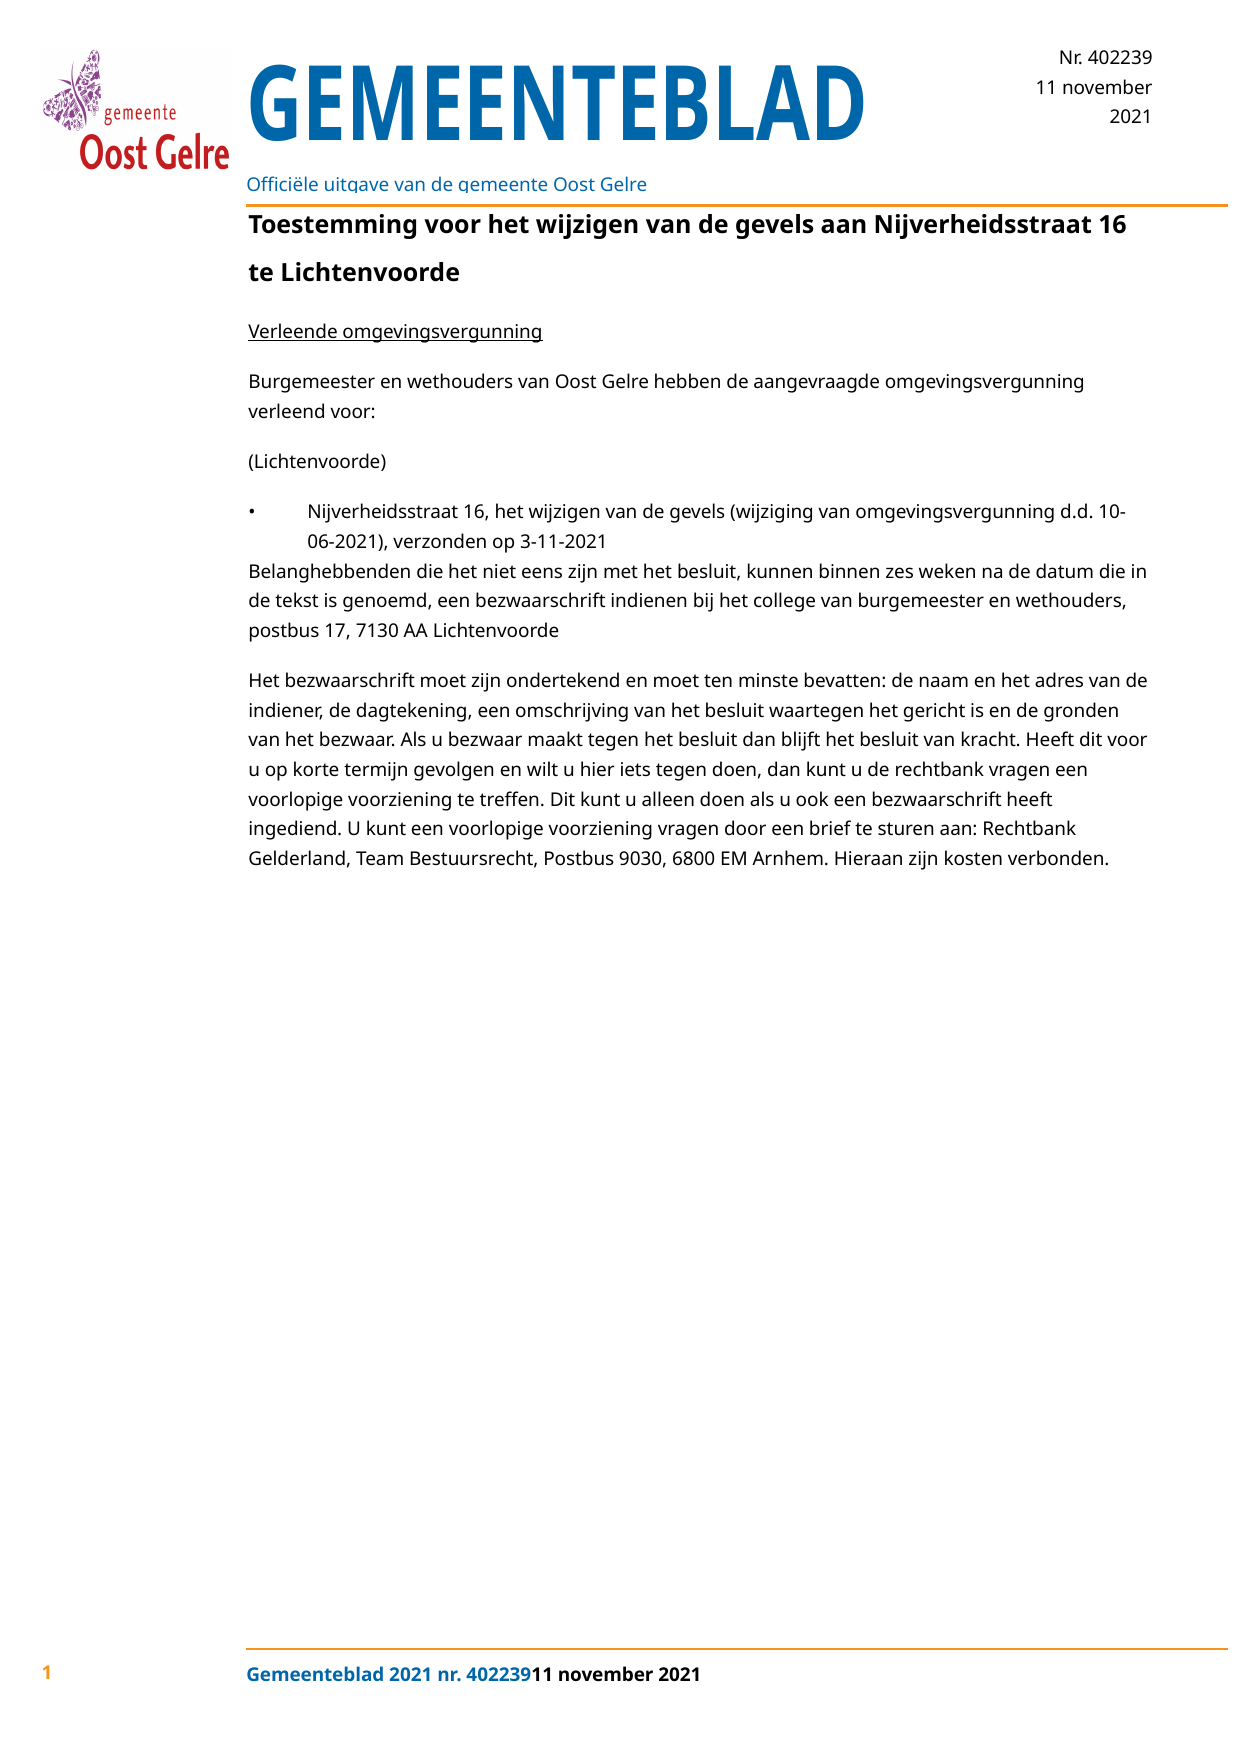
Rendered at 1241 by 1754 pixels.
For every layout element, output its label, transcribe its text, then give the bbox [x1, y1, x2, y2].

text (Lichtenvoorde) [248, 448, 1152, 474]
text Verleende omgevingsvergunning [248, 318, 1152, 344]
text Belanghebbenden die het niet eens zijn met het besluit, kunnen binnen zes weken na de datum die in de tekst is genoemd, een bezwaarschrift indienen bij het college van burgemeester en wethouders, postbus 17, 7130 AA Lichtenvoorde [248, 558, 1152, 643]
text Het bezwaarschrift moet zijn ondertekend en moet ten minste bevatten: de naam en het adres van de indiener, de dagtekening, een omschrijving van het besluit waartegen het gericht is en de gronden van het bezwaar. Als u bezwaar maakt tegen het besluit dan blijft het besluit van kracht. Heeft dit voor u op korte termijn gevolgen en wilt u hier iets tegen doen, dan kunt u de rechtbank vragen een voorlopige voorziening te treffen. Dit kunt u alleen doen als u ook een bezwaarschrift heeft ingediend. U kunt een voorlopige voorziening vragen door een brief te sturen aan: Rechtbank Gelderland, Team Bestuursrecht, Postbus 9030, 6800 EM Arnhem. Hieraan zijn kosten verbonden. [248, 667, 1152, 871]
list Nijverheidsstraat 16, het wijzigen van de gevels (wijziging van omgevingsvergunning d.d. 10-06-2021), verzonden op 3-11-2021 [248, 499, 1152, 554]
picture [41, 47, 231, 172]
text Burgemeester en wethouders van Oost Gelre hebben de aangevraagde omgevingsvergunning verleend voor: [248, 368, 1152, 424]
text Toestemming voor het wijzigen van de gevels aan Nijverheidsstraat 16 te Lichtenvoorde [248, 207, 1152, 288]
